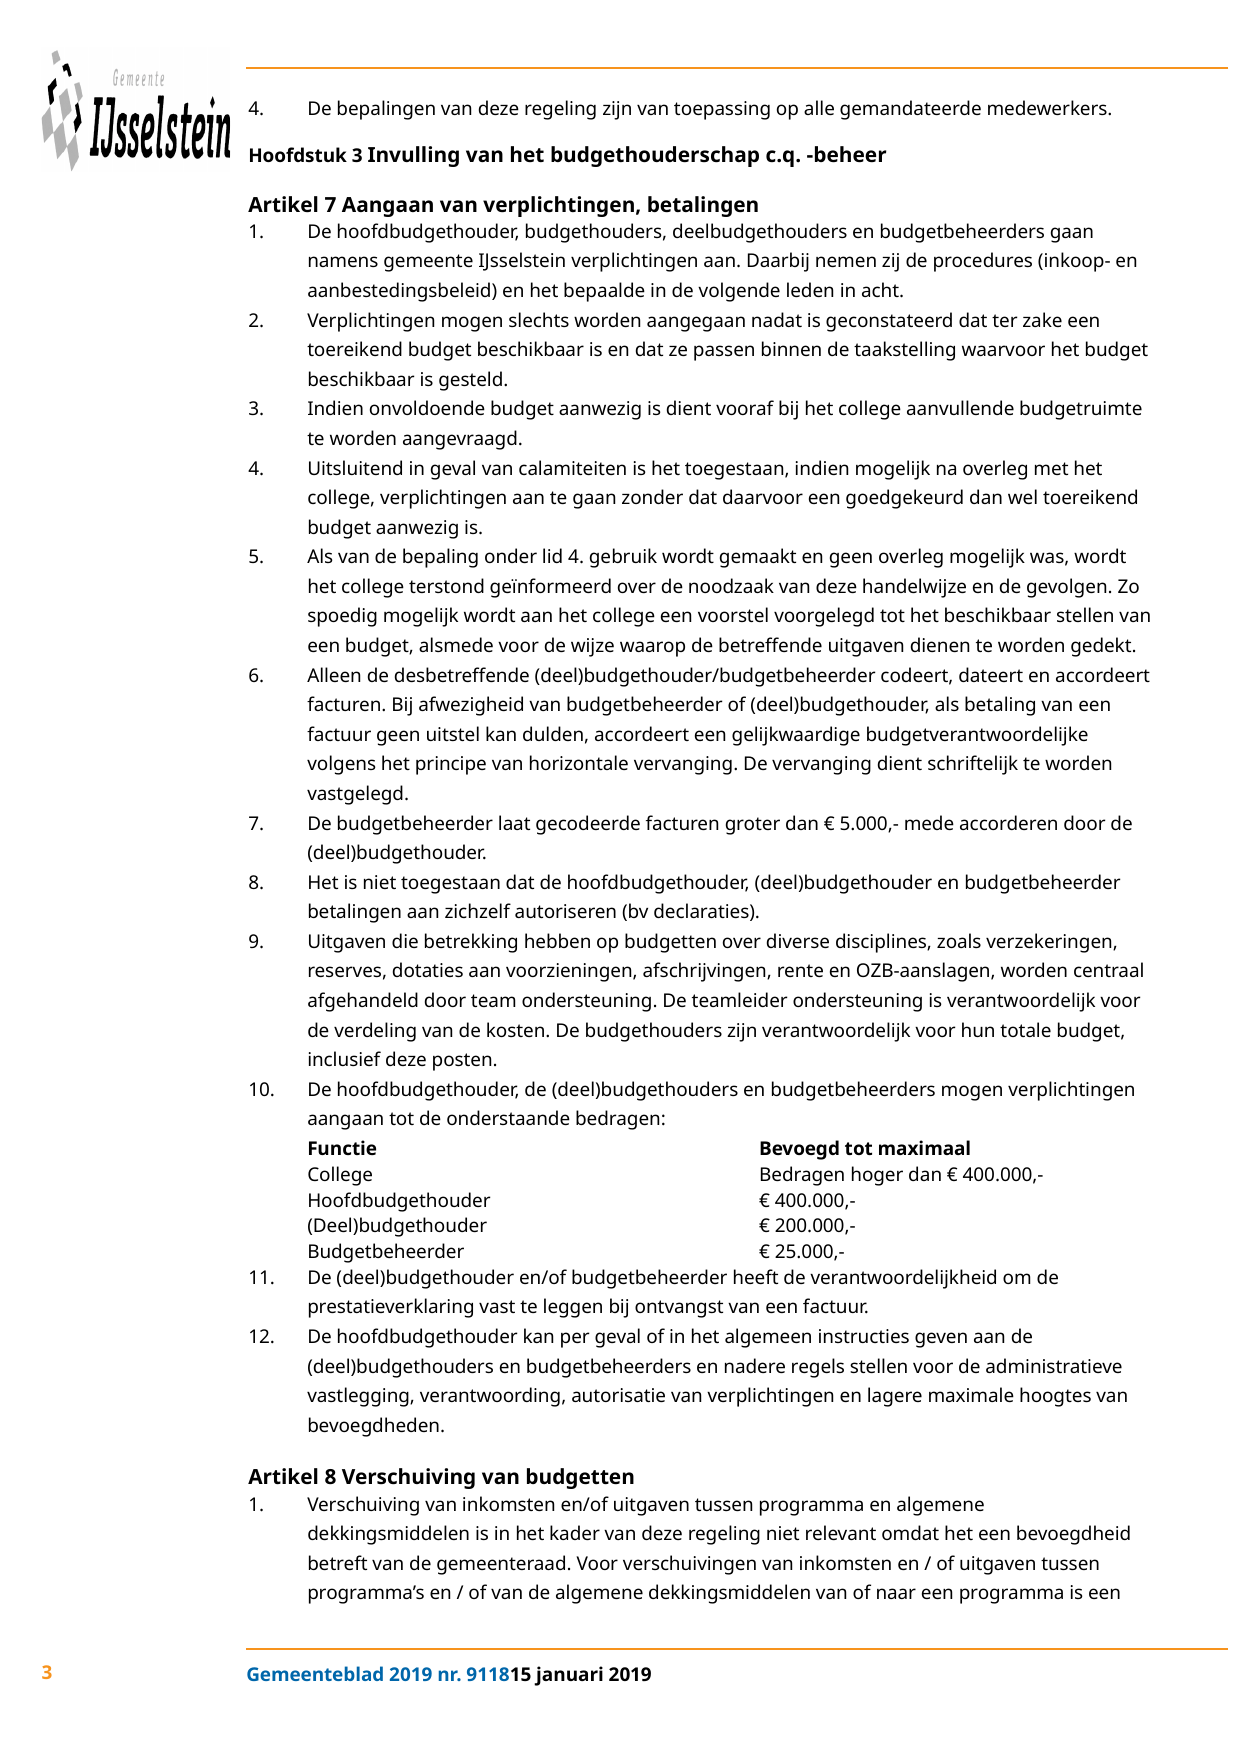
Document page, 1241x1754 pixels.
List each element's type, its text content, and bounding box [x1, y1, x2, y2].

list Het is niet toegestaan dat de hoofdbudgethouder, (deel)budgethouder en budgetbeheerder betalingen aan zichzelf autoriseren (bv declaraties). [248, 869, 1152, 924]
table_header Bevoegd tot maximaal [759, 1135, 1211, 1161]
list De budgetbeheerder laat gecodeerde facturen groter dan € 5.000,- mede accorderen door de (deel)budgethouder. [248, 810, 1152, 865]
table_header Functie [307, 1135, 759, 1161]
table_cell € 200.000,- [759, 1213, 1211, 1238]
list De hoofdbudgethouder kan per geval of in het algemeen instructies geven aan de (deel)budgethouders en budgetbeheerders en nadere regels stellen voor de administratieve vastlegging, verantwoording, autorisatie van verplichtingen en lagere maximale hoogtes van bevoegdheden. [248, 1323, 1152, 1438]
text Hoofdstuk 3 Invulling van het budgethouderschap c.q. -beheer [248, 140, 1152, 169]
table_cell Budgetbeheerder [307, 1238, 759, 1264]
table_cell Bedragen hoger dan € 400.000,- [759, 1161, 1211, 1187]
table_cell (Deel)budgethouder [307, 1213, 759, 1238]
table_cell € 400.000,- [759, 1187, 1211, 1212]
list Alleen de desbetreffende (deel)budgethouder/budgetbeheerder codeert, dateert en accordeert facturen. Bij afwezigheid van budgetbeheerder of (deel)budgethouder, als betaling van een factuur geen uitstel kan dulden, accordeert een gelijkwaardige budgetverantwoordelijke volgens het principe van horizontale vervanging. De vervanging dient schriftelijk te worden vastgelegd. [248, 662, 1152, 806]
table_cell Hoofdbudgethouder [307, 1187, 759, 1212]
list Uitgaven die betrekking hebben op budgetten over diverse disciplines, zoals verzekeringen, reserves, dotaties aan voorzieningen, afschrijvingen, rente en OZB-aanslagen, worden centraal afgehandeld door team ondersteuning. De teamleider ondersteuning is verantwoordelijk voor de verdeling van de kosten. De budgethouders zijn verantwoordelijk voor hun totale budget, inclusief deze posten. [248, 928, 1152, 1072]
picture [41, 47, 231, 172]
list Indien onvoldoende budget aanwezig is dient vooraf bij het college aanvullende budgetruimte te worden aangevraagd. [248, 396, 1152, 451]
list De bepalingen van deze regeling zijn van toepassing op alle gemandateerde medewerkers. [248, 95, 1152, 121]
text Artikel 7 Aangaan van verplichtingen, betalingen [248, 190, 1152, 218]
list Verplichtingen mogen slechts worden aangegaan nadat is geconstateerd dat ter zake een toereikend budget beschikbaar is en dat ze passen binnen de taakstelling waarvoor het budget beschikbaar is gesteld. [248, 307, 1152, 392]
list De (deel)budgethouder en/of budgetbeheerder heeft de verantwoordelijkheid om de prestatieverklaring vast te leggen bij ontvangst van een factuur. [248, 1264, 1152, 1319]
list Verschuiving van inkomsten en/of uitgaven tussen programma en algemene dekkingsmiddelen is in het kader van deze regeling niet relevant omdat het een bevoegdheid betreft van de gemeenteraad. Voor verschuivingen van inkomsten en / of uitgaven tussen programma’s en / of van de algemene dekkingsmiddelen van of naar een programma is een [248, 1491, 1152, 1605]
list Als van de bepaling onder lid 4. gebruik wordt gemaakt en geen overleg mogelijk was, wordt het college terstond geïnformeerd over de noodzaak van deze handelwijze en de gevolgen. Zo spoedig mogelijk wordt aan het college een voorstel voorgelegd tot het beschikbaar stellen van een budget, alsmede voor de wijze waarop de betreffende uitgaven dienen te worden gedekt. [248, 543, 1152, 658]
table_cell College [307, 1161, 759, 1187]
list De hoofdbudgethouder, de (deel)budgethouders en budgetbeheerders mogen verplichtingen aangaan tot de onderstaande bedragen: [248, 1076, 1152, 1131]
text Artikel 8 Verschuiving van budgetten [248, 1462, 1152, 1491]
table_cell € 25.000,- [759, 1238, 1211, 1264]
list De hoofdbudgethouder, budgethouders, deelbudgethouders en budgetbeheerders gaan namens gemeente IJsselstein verplichtingen aan. Daarbij nemen zij de procedures (inkoop- en aanbestedingsbeleid) en het bepaalde in de volgende leden in acht. [248, 218, 1152, 303]
list Uitsluitend in geval van calamiteiten is het toegestaan, indien mogelijk na overleg met het college, verplichtingen aan te gaan zonder dat daarvoor een goedgekeurd dan wel toereikend budget aanwezig is. [248, 455, 1152, 540]
